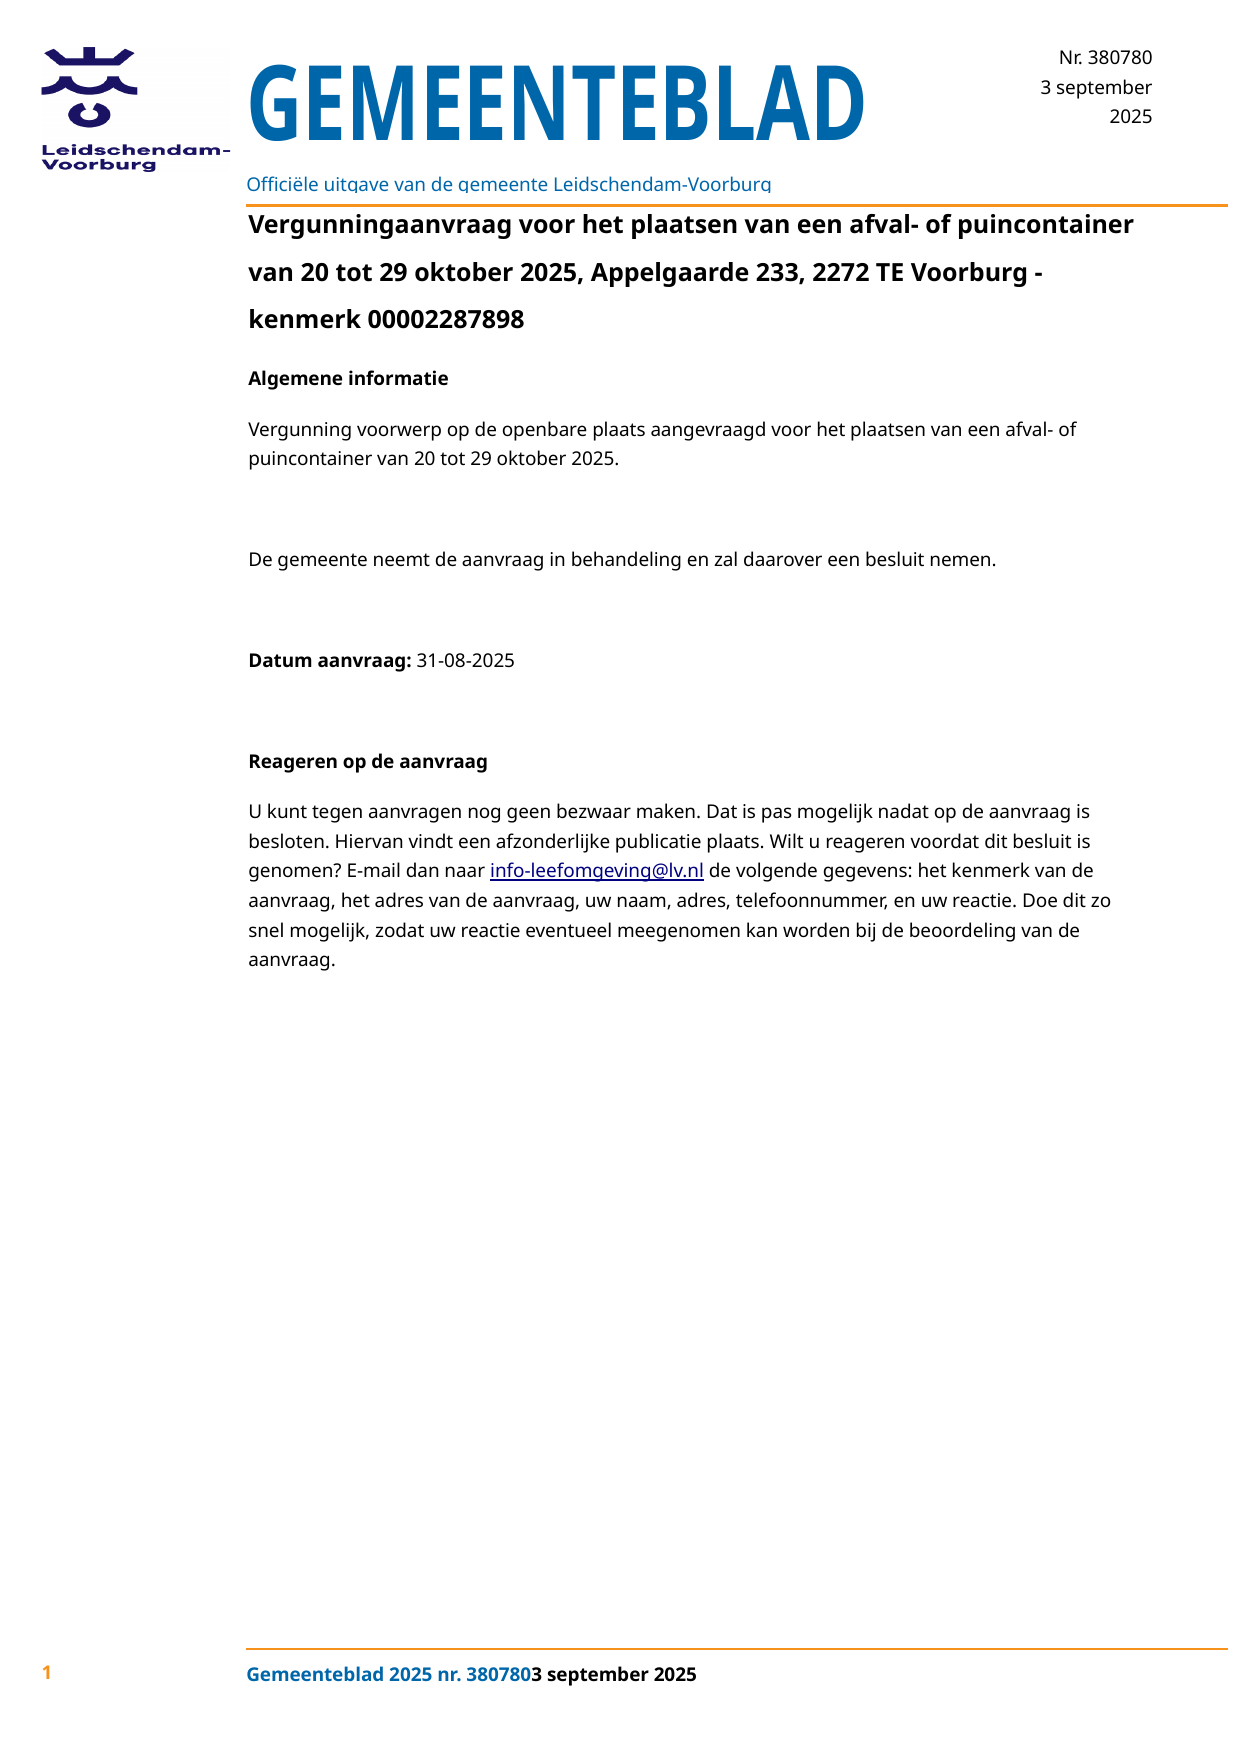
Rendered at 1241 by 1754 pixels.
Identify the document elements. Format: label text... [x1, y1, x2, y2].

text Vergunning voorwerp op de openbare plaats aangevraagd voor het plaatsen van een afval- of puincontainer van 20 tot 29 oktober 2025. [248, 416, 1152, 471]
text U kunt tegen aanvragen nog geen bezwaar maken. Dat is pas mogelijk nadat op de aanvraag is besloten. Hiervan vindt een afzonderlijke publicatie plaats. Wilt u reageren voordat dit besluit is genomen? E-mail dan naar info-leefomgeving@lv.nl de volgende gegevens: het kenmerk van de aanvraag, het adres van de aanvraag, uw naam, adres, telefoonnummer, en uw reactie. Doe dit zo snel mogelijk, zodat uw reactie eventueel meegenomen kan worden bij de beoordeling van de aanvraag. [248, 798, 1152, 972]
text De gemeente neemt de aanvraag in behandeling en zal daarover een besluit nemen. [248, 546, 1152, 572]
text Algemene informatie [248, 366, 1152, 391]
text Vergunningaanvraag voor het plaatsen van een afval- of puincontainer van 20 tot 29 oktober 2025, Appelgaarde 233, 2272 TE Voorburg - kenmerk 00002287898 [248, 207, 1152, 336]
text Datum aanvraag: 31-08-2025 [248, 647, 1152, 673]
picture [41, 47, 231, 172]
text Reageren op de aanvraag [248, 748, 1152, 774]
